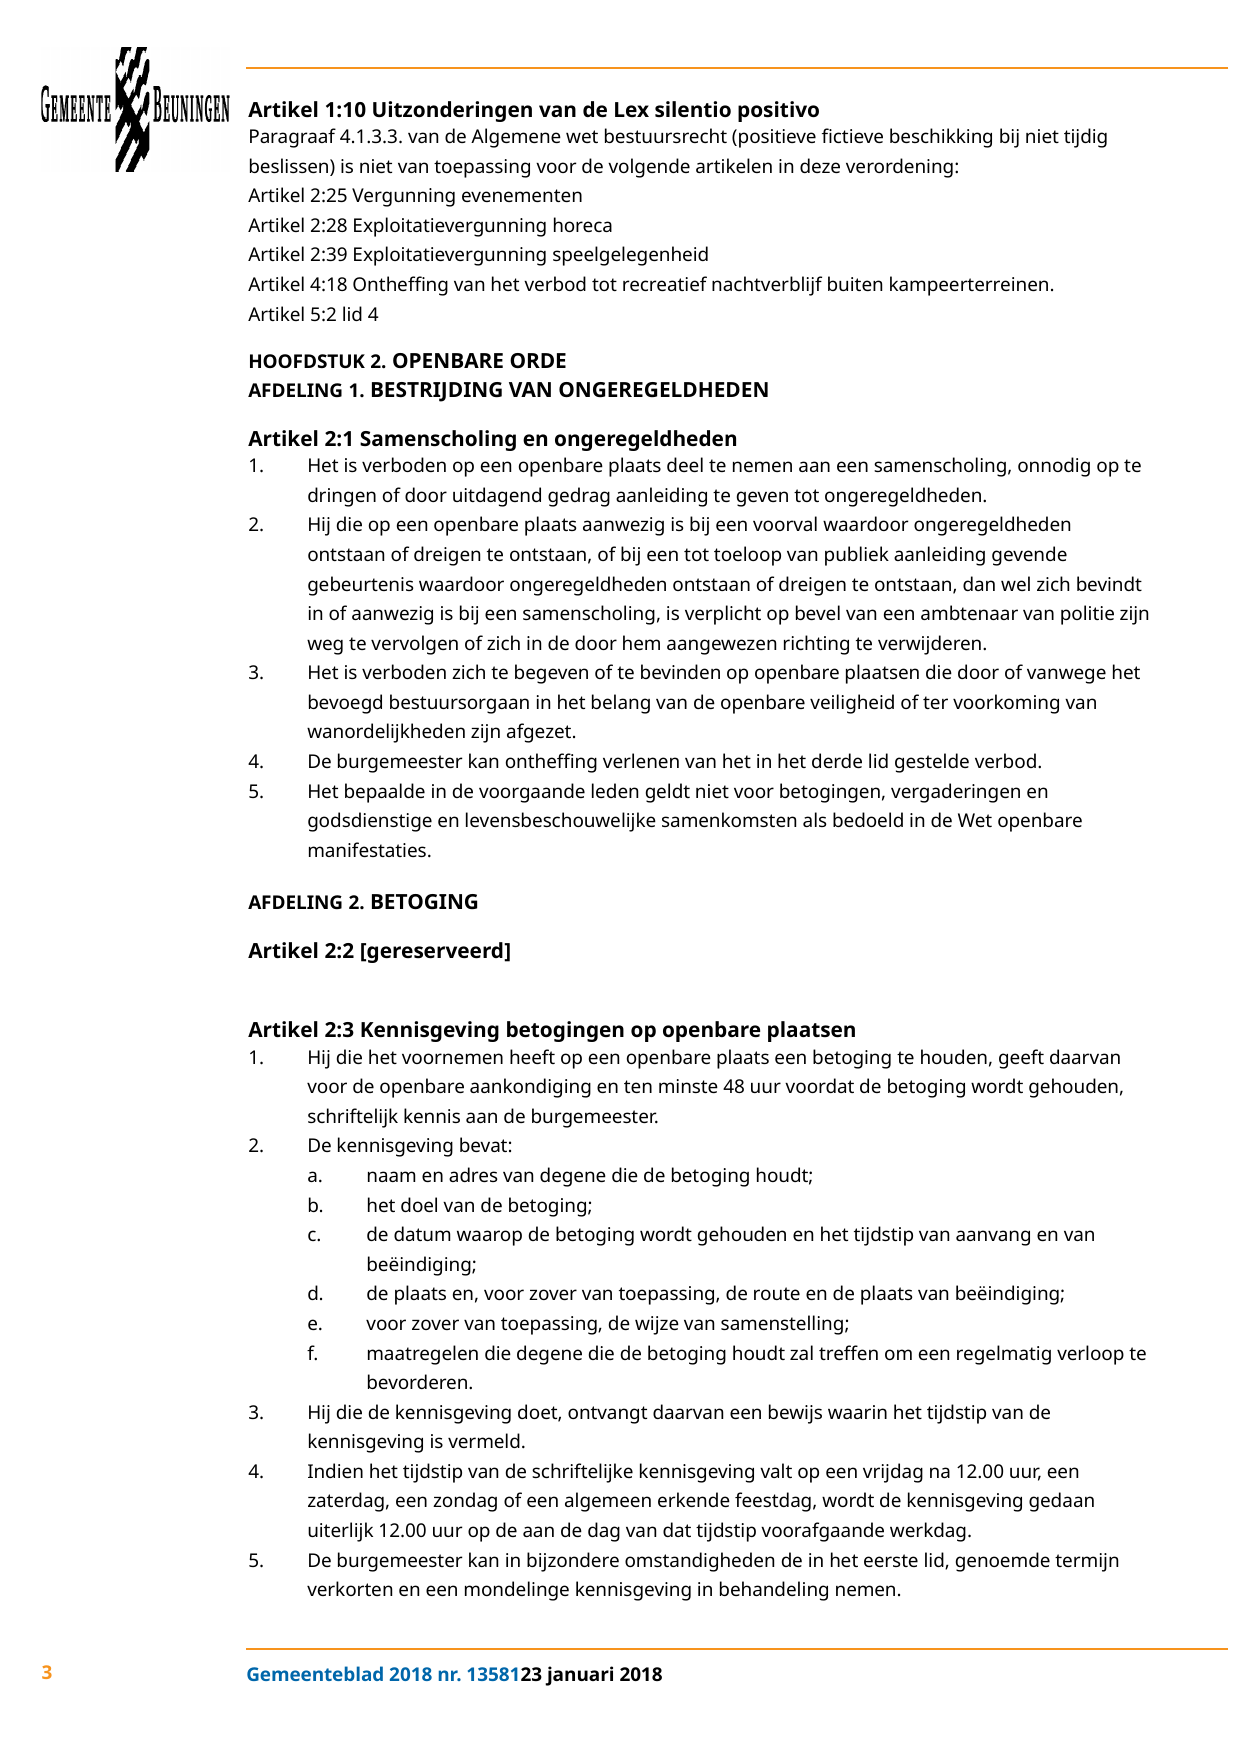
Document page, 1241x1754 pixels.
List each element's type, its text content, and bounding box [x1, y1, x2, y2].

list het doel van de betoging; [307, 1192, 1152, 1218]
list De kennisgeving bevat: [248, 1133, 1152, 1158]
text Paragraaf 4.1.3.3. van de Algemene wet bestuursrecht (positieve fictieve beschikking bij niet tijdig beslissen) is niet van toepassing voor de volgende artikelen in deze verordening: [248, 123, 1152, 178]
text Artikel 2:39 Exploitatievergunning speelgelegenheid [248, 242, 1152, 267]
list voor zover van toepassing, de wijze van samenstelling; [307, 1310, 1152, 1336]
list Hij die op een openbare plaats aanwezig is bij een voorval waardoor ongeregeldheden ontstaan of dreigen te ontstaan, of bij een tot toeloop van publiek aanleiding gevende gebeurtenis waardoor ongeregeldheden ontstaan of dreigen te ontstaan, dan wel zich bevindt in of aanwezig is bij een samenscholing, is verplicht op bevel van een ambtenaar van politie zijn weg te vervolgen of zich in de door hem aangewezen richting te verwijderen. [248, 512, 1152, 656]
text AFDELING 1. BESTRIJDING VAN ONGEREGELDHEDEN [248, 375, 1152, 403]
list De burgemeester kan in bijzondere omstandigheden de in het eerste lid, genoemde termijn verkorten en een mondelinge kennisgeving in behandeling nemen. [248, 1547, 1152, 1602]
text Artikel 2:3 Kennisgeving betogingen op openbare plaatsen [248, 1016, 1152, 1044]
text Artikel 2:1 Samenscholing en ongeregeldheden [248, 424, 1152, 452]
list Het is verboden zich te begeven of te bevinden op openbare plaatsen die door of vanwege het bevoegd bestuursorgaan in het belang van de openbare veiligheid of ter voorkoming van wanordelijkheden zijn afgezet. [248, 659, 1152, 744]
picture [41, 47, 231, 172]
text Artikel 4:18 Ontheffing van het verbod tot recreatief nachtverblijf buiten kampeerterreinen. [248, 271, 1152, 297]
list Het bepaalde in de voorgaande leden geldt niet voor betogingen, vergaderingen en godsdienstige en levensbeschouwelijke samenkomsten als bedoeld in de Wet openbare manifestaties. [248, 778, 1152, 863]
text Artikel 5:2 lid 4 [248, 301, 1152, 326]
list maatregelen die degene die de betoging houdt zal treffen om een regelmatig verloop te bevorderen. [307, 1340, 1152, 1395]
text Artikel 2:2 [gereserveerd] [248, 937, 1152, 965]
text HOOFDSTUK 2. OPENBARE ORDE [248, 346, 1152, 375]
list Indien het tijdstip van de schriftelijke kennisgeving valt op een vrijdag na 12.00 uur, een zaterdag, een zondag of een algemeen erkende feestdag, wordt de kennisgeving gedaan uiterlijk 12.00 uur op de aan de dag van dat tijdstip voorafgaande werkdag. [248, 1458, 1152, 1543]
text Artikel 1:10 Uitzonderingen van de Lex silentio positivo [248, 95, 1152, 123]
list Hij die de kennisgeving doet, ontvangt daarvan een bewijs waarin het tijdstip van de kennisgeving is vermeld. [248, 1399, 1152, 1454]
list Hij die het voornemen heeft op een openbare plaats een betoging te houden, geeft daarvan voor de openbare aankondiging en ten minste 48 uur voordat de betoging wordt gehouden, schriftelijk kennis aan de burgemeester. [248, 1044, 1152, 1129]
list de datum waarop de betoging wordt gehouden en het tijdstip van aanvang en van beëindiging; [307, 1221, 1152, 1277]
list de plaats en, voor zover van toepassing, de route en de plaats van beëindiging; [307, 1281, 1152, 1306]
list naam en adres van degene die de betoging houdt; [307, 1162, 1152, 1188]
text Artikel 2:28 Exploitatievergunning horeca [248, 212, 1152, 238]
list Het is verboden op een openbare plaats deel te nemen aan een samenscholing, onnodig op te dringen of door uitdagend gedrag aanleiding te geven tot ongeregeldheden. [248, 452, 1152, 508]
list De burgemeester kan ontheffing verlenen van het in het derde lid gestelde verbod. [248, 748, 1152, 774]
text Artikel 2:25 Vergunning evenementen [248, 182, 1152, 208]
text AFDELING 2. BETOGING [248, 887, 1152, 916]
